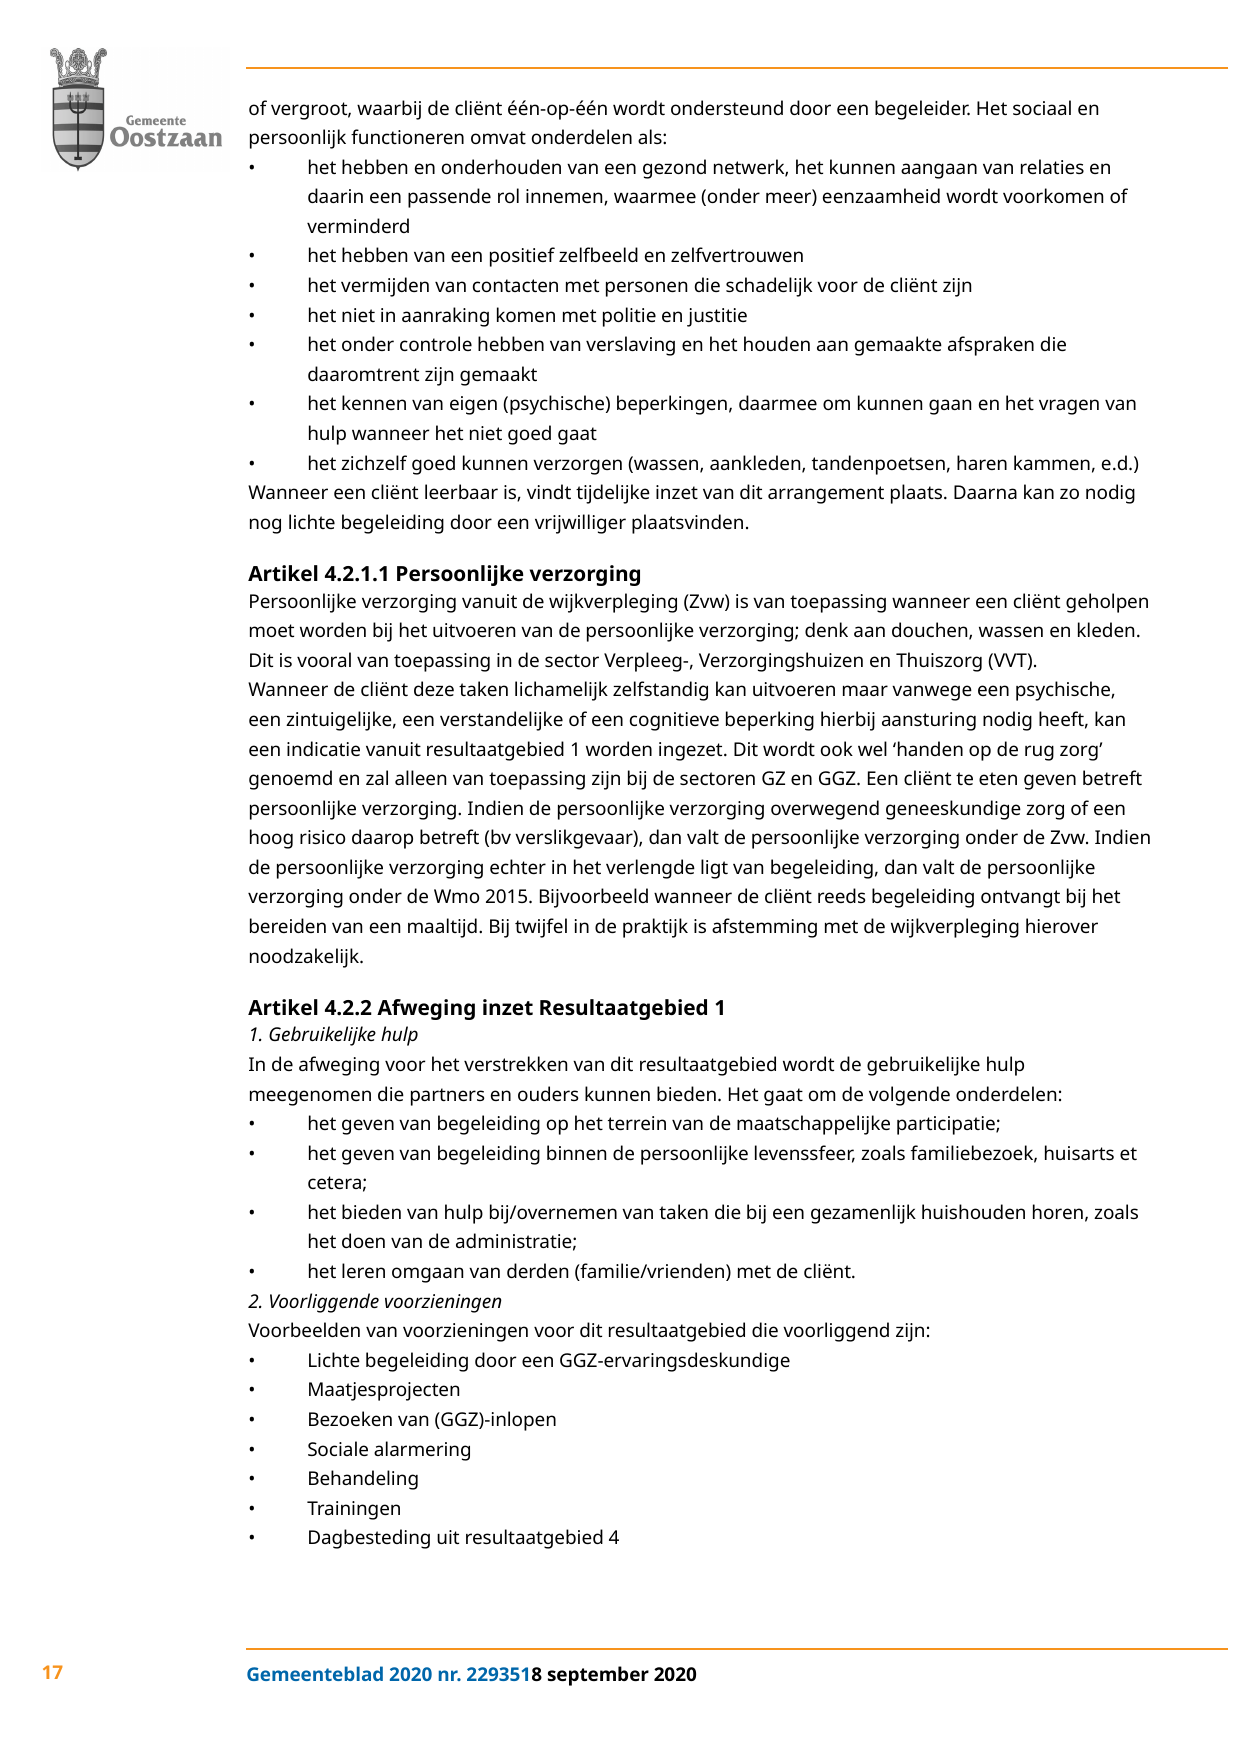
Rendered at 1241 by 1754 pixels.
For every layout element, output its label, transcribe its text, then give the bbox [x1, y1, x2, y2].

text Persoonlijke verzorging vanuit de wijkverpleging (Zvw) is van toepassing wanneer een cliënt geholpen moet worden bij het uitvoeren van de persoonlijke verzorging; denk aan douchen, wassen en kleden. Dit is vooral van toepassing in de sector Verpleeg-, Verzorgingshuizen en Thuiszorg (VVT). [248, 588, 1152, 673]
text Artikel 4.2.2 Afweging inzet Resultaatgebied 1 [248, 993, 1152, 1022]
picture [41, 47, 231, 172]
text Wanneer de cliënt deze taken lichamelijk zelfstandig kan uitvoeren maar vanwege een psychische, een zintuigelijke, een verstandelijke of een cognitieve beperking hierbij aansturing nodig heeft, kan een indicatie vanuit resultaatgebied 1 worden ingezet. Dit wordt ook wel ‘handen op de rug zorg’ genoemd en zal alleen van toepassing zijn bij de sectoren GZ en GGZ. Een cliënt te eten geven betreft persoonlijke verzorging. Indien de persoonlijke verzorging overwegend geneeskundige zorg of een hoog risico daarop betreft (bv verslikgevaar), dan valt de persoonlijke verzorging onder de Zvw. Indien de persoonlijke verzorging echter in het verlengde ligt van begeleiding, dan valt de persoonlijke verzorging onder de Wmo 2015. Bijvoorbeeld wanneer de cliënt reeds begeleiding ontvangt bij het bereiden van een maaltijd. Bij twijfel in de praktijk is afstemming met de wijkverpleging hierover noodzakelijk. [248, 677, 1152, 968]
text 2. Voorliggende voorzieningen [248, 1288, 1152, 1314]
text In de afweging voor het verstrekken van dit resultaatgebied wordt de gebruikelijke hulp meegenomen die partners en ouders kunnen bieden. Het gaat om de volgende onderdelen: [248, 1051, 1152, 1107]
list het bieden van hulp bij/overnemen van taken die bij een gezamenlijk huishouden horen, zoals het doen van de administratie; [248, 1199, 1152, 1254]
list Trainingen [248, 1495, 1152, 1521]
list Maatjesprojecten [248, 1377, 1152, 1402]
list Bezoeken van (GGZ)-inlopen [248, 1406, 1152, 1432]
list het vermijden van contacten met personen die schadelijk voor de cliënt zijn [248, 272, 1152, 298]
list het geven van begeleiding op het terrein van de maatschappelijke participatie; [248, 1110, 1152, 1136]
list het geven van begeleiding binnen de persoonlijke levenssfeer, zoals familiebezoek, huisarts et cetera; [248, 1140, 1152, 1195]
list het hebben en onderhouden van een gezond netwerk, het kunnen aangaan van relaties en daarin een passende rol innemen, waarmee (onder meer) eenzaamheid wordt voorkomen of verminderd [248, 154, 1152, 239]
list Lichte begeleiding door een GGZ-ervaringsdeskundige [248, 1347, 1152, 1373]
list het hebben van een positief zelfbeeld en zelfvertrouwen [248, 243, 1152, 268]
text Voorbeelden van voorzieningen voor dit resultaatgebied die voorliggend zijn: [248, 1317, 1152, 1343]
text 1. Gebruikelijke hulp [248, 1022, 1152, 1047]
list het onder controle hebben van verslaving en het houden aan gemaakte afspraken die daaromtrent zijn gemaakt [248, 331, 1152, 387]
list het kennen van eigen (psychische) beperkingen, daarmee om kunnen gaan en het vragen van hulp wanneer het niet goed gaat [248, 391, 1152, 446]
list Sociale alarmering [248, 1436, 1152, 1462]
list Behandeling [248, 1465, 1152, 1491]
list het zichzelf goed kunnen verzorgen (wassen, aankleden, tandenpoetsen, haren kammen, e.d.) [248, 450, 1152, 476]
list het niet in aanraking komen met politie en justitie [248, 302, 1152, 328]
text Wanneer een cliënt leerbaar is, vindt tijdelijke inzet van dit arrangement plaats. Daarna kan zo nodig nog lichte begeleiding door een vrijwilliger plaatsvinden. [248, 479, 1152, 535]
text of vergroot, waarbij de cliënt één-op-één wordt ondersteund door een begeleider. Het sociaal en persoonlijk functioneren omvat onderdelen als: [248, 95, 1152, 150]
text Artikel 4.2.1.1 Persoonlijke verzorging [248, 559, 1152, 588]
list Dagbesteding uit resultaatgebied 4 [248, 1524, 1152, 1550]
list het leren omgaan van derden (familie/vrienden) met de cliënt. [248, 1258, 1152, 1284]
